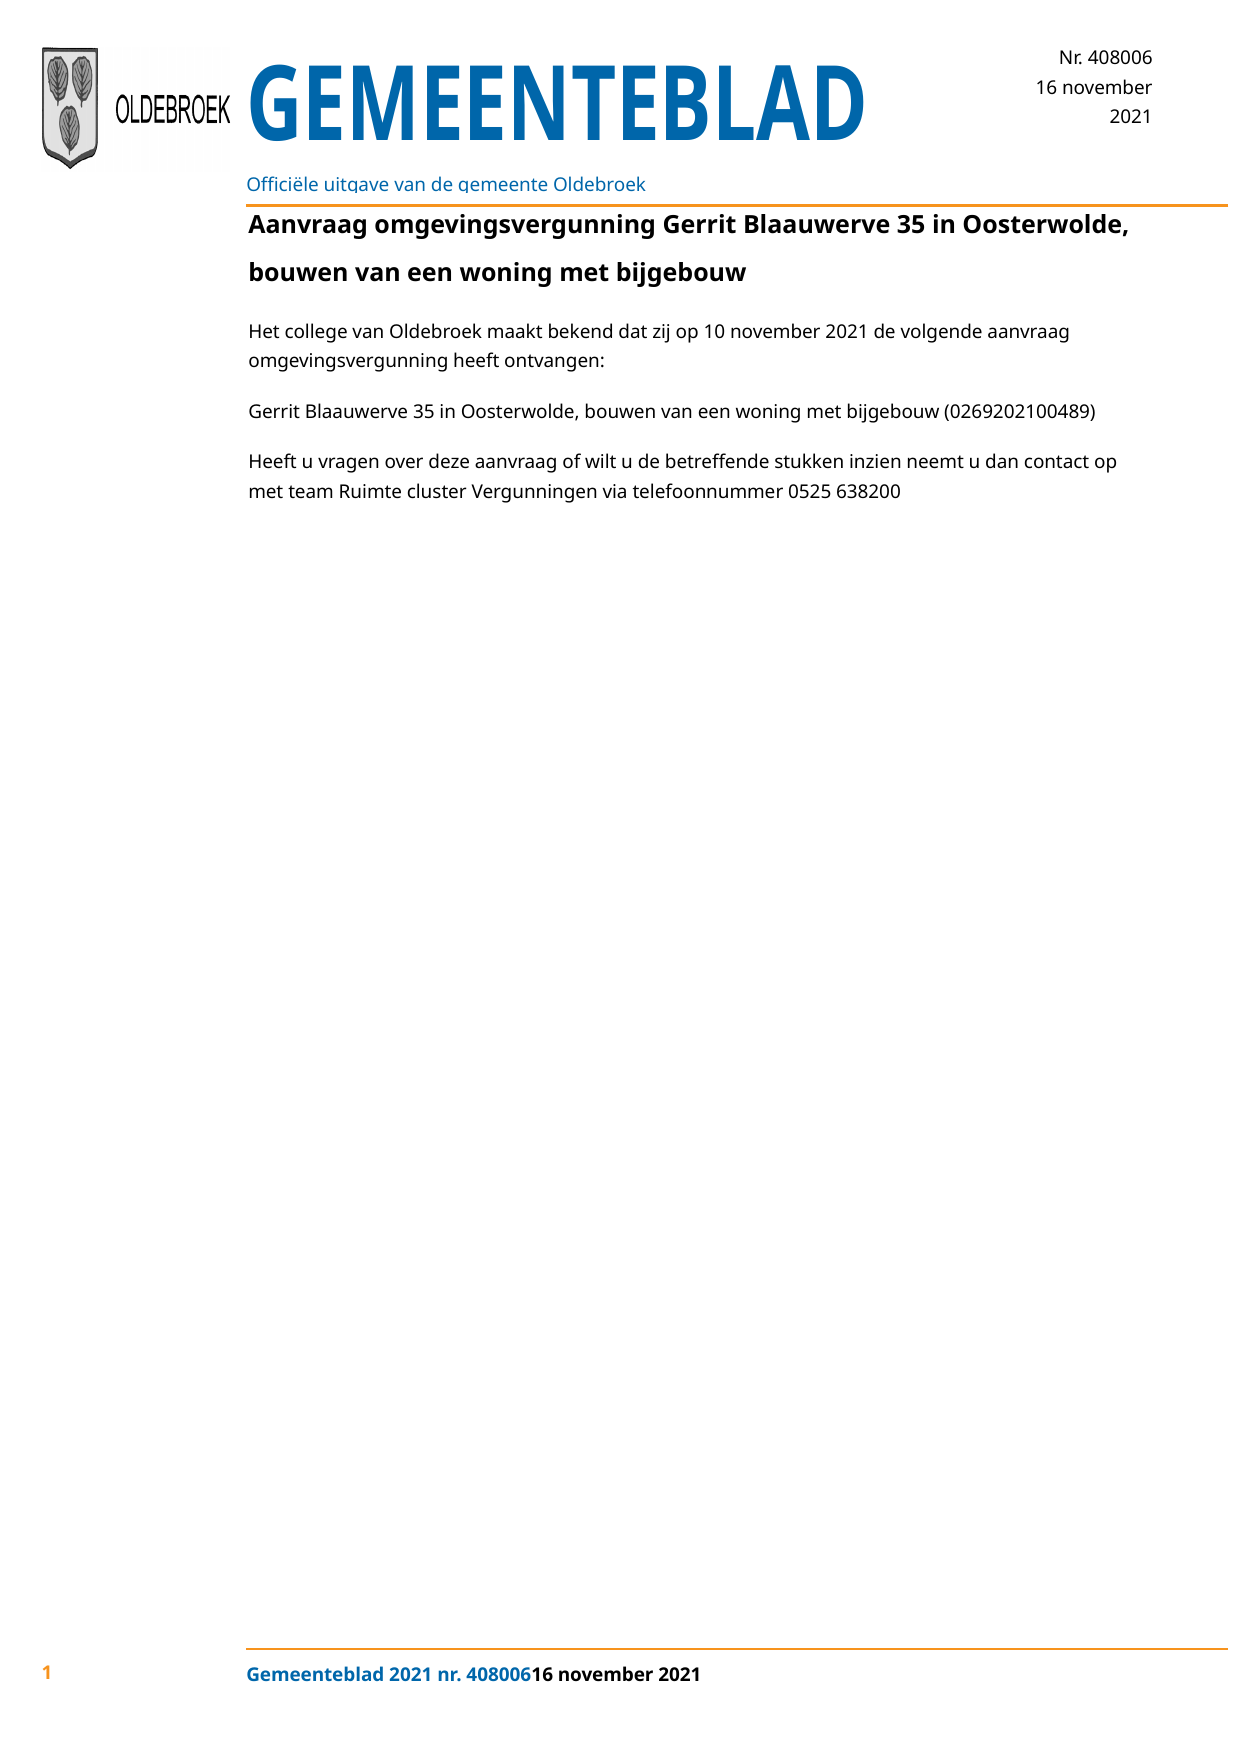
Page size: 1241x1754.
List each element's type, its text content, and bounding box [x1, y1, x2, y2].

text Heeft u vragen over deze aanvraag of wilt u de betreffende stukken inzien neemt u dan contact op met team Ruimte cluster Vergunningen via telefoonnummer 0525 638200 [248, 448, 1152, 504]
text Het college van Oldebroek maakt bekend dat zij op 10 november 2021 de volgende aanvraag omgevingsvergunning heeft ontvangen: [248, 318, 1152, 373]
text Gerrit Blaauwerve 35 in Oosterwolde, bouwen van een woning met bijgebouw (0269202100489) [248, 398, 1152, 424]
text Aanvraag omgevingsvergunning Gerrit Blaauwerve 35 in Oosterwolde, bouwen van een woning met bijgebouw [248, 207, 1152, 288]
picture [41, 47, 231, 172]
